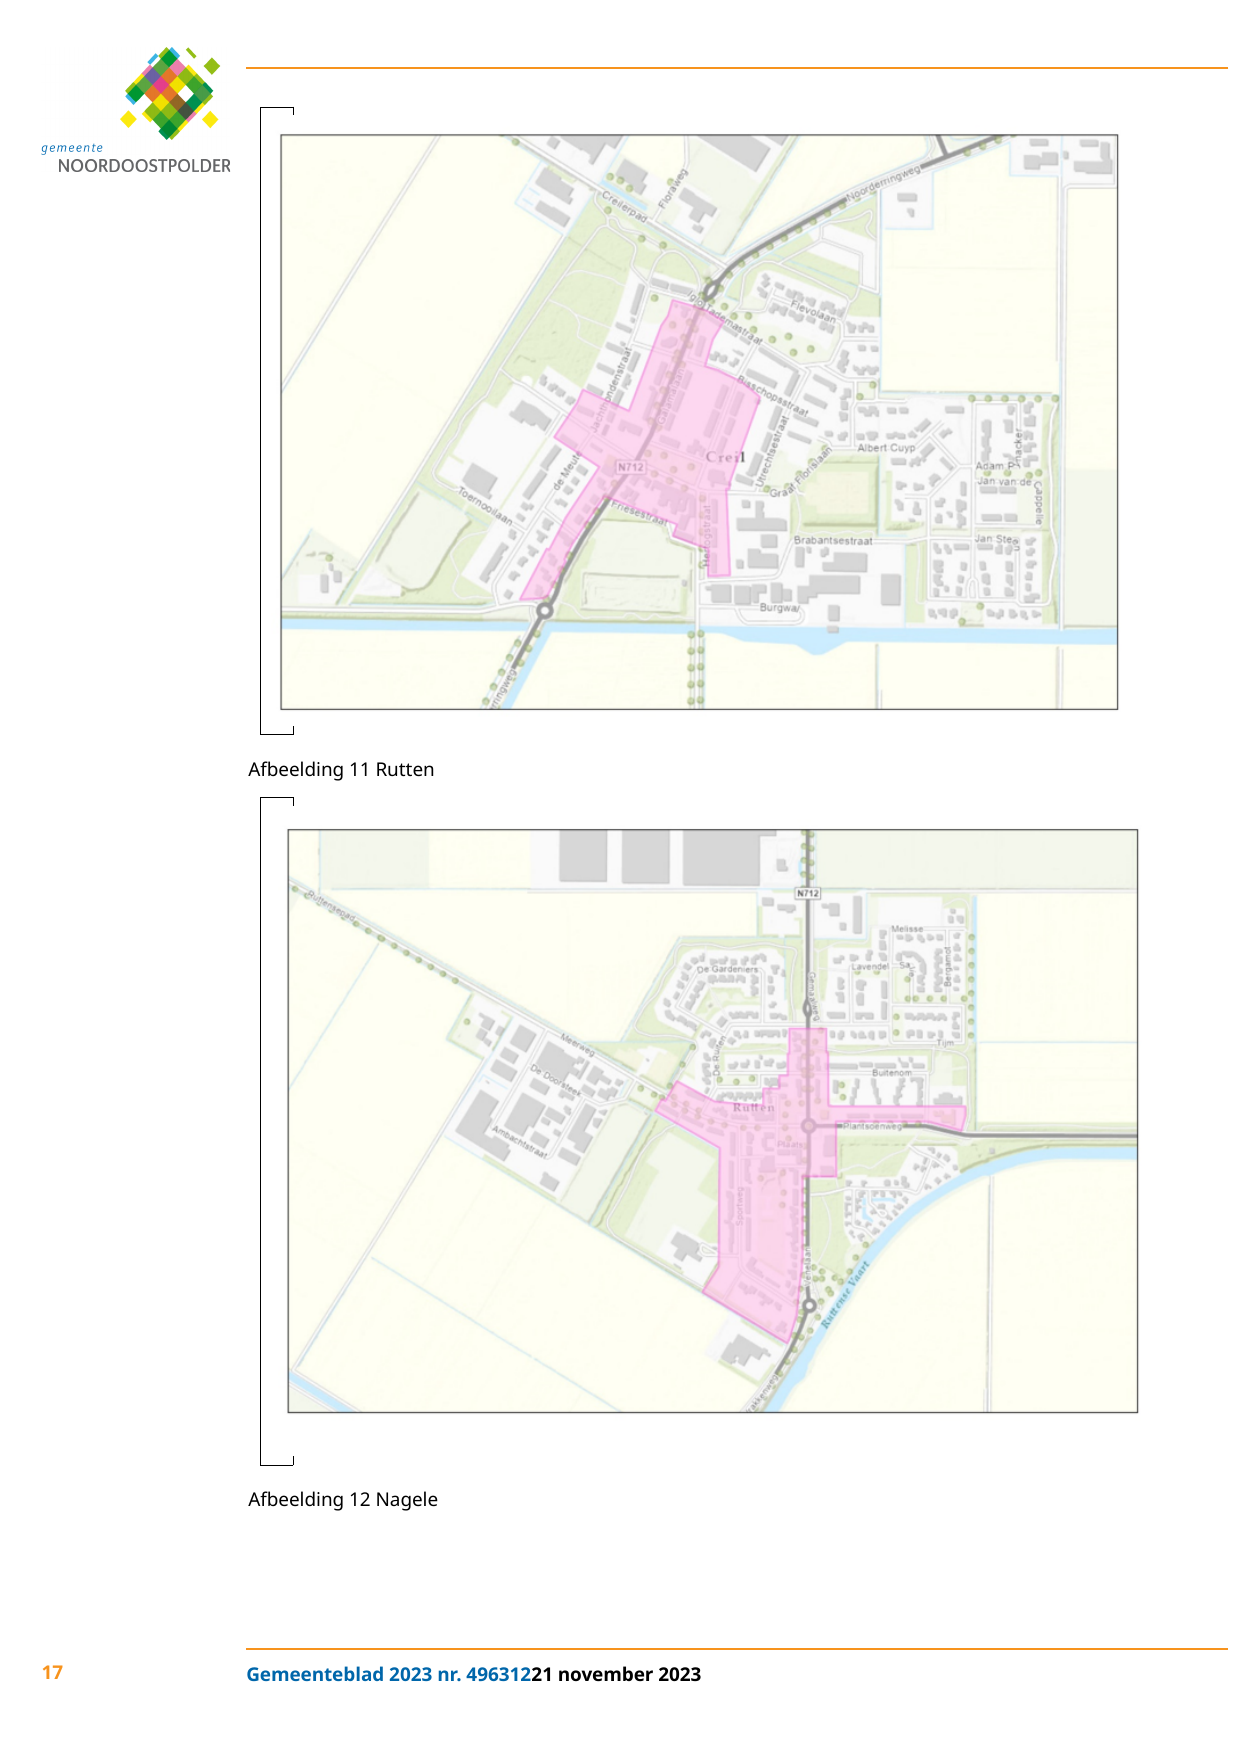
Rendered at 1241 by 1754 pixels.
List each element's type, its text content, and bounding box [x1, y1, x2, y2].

text Afbeelding 12 Nagele [248, 1486, 1152, 1512]
text Afbeelding 11 Rutten [248, 756, 1152, 781]
picture [268, 115, 1173, 726]
picture [41, 47, 231, 172]
picture [268, 806, 1173, 1456]
